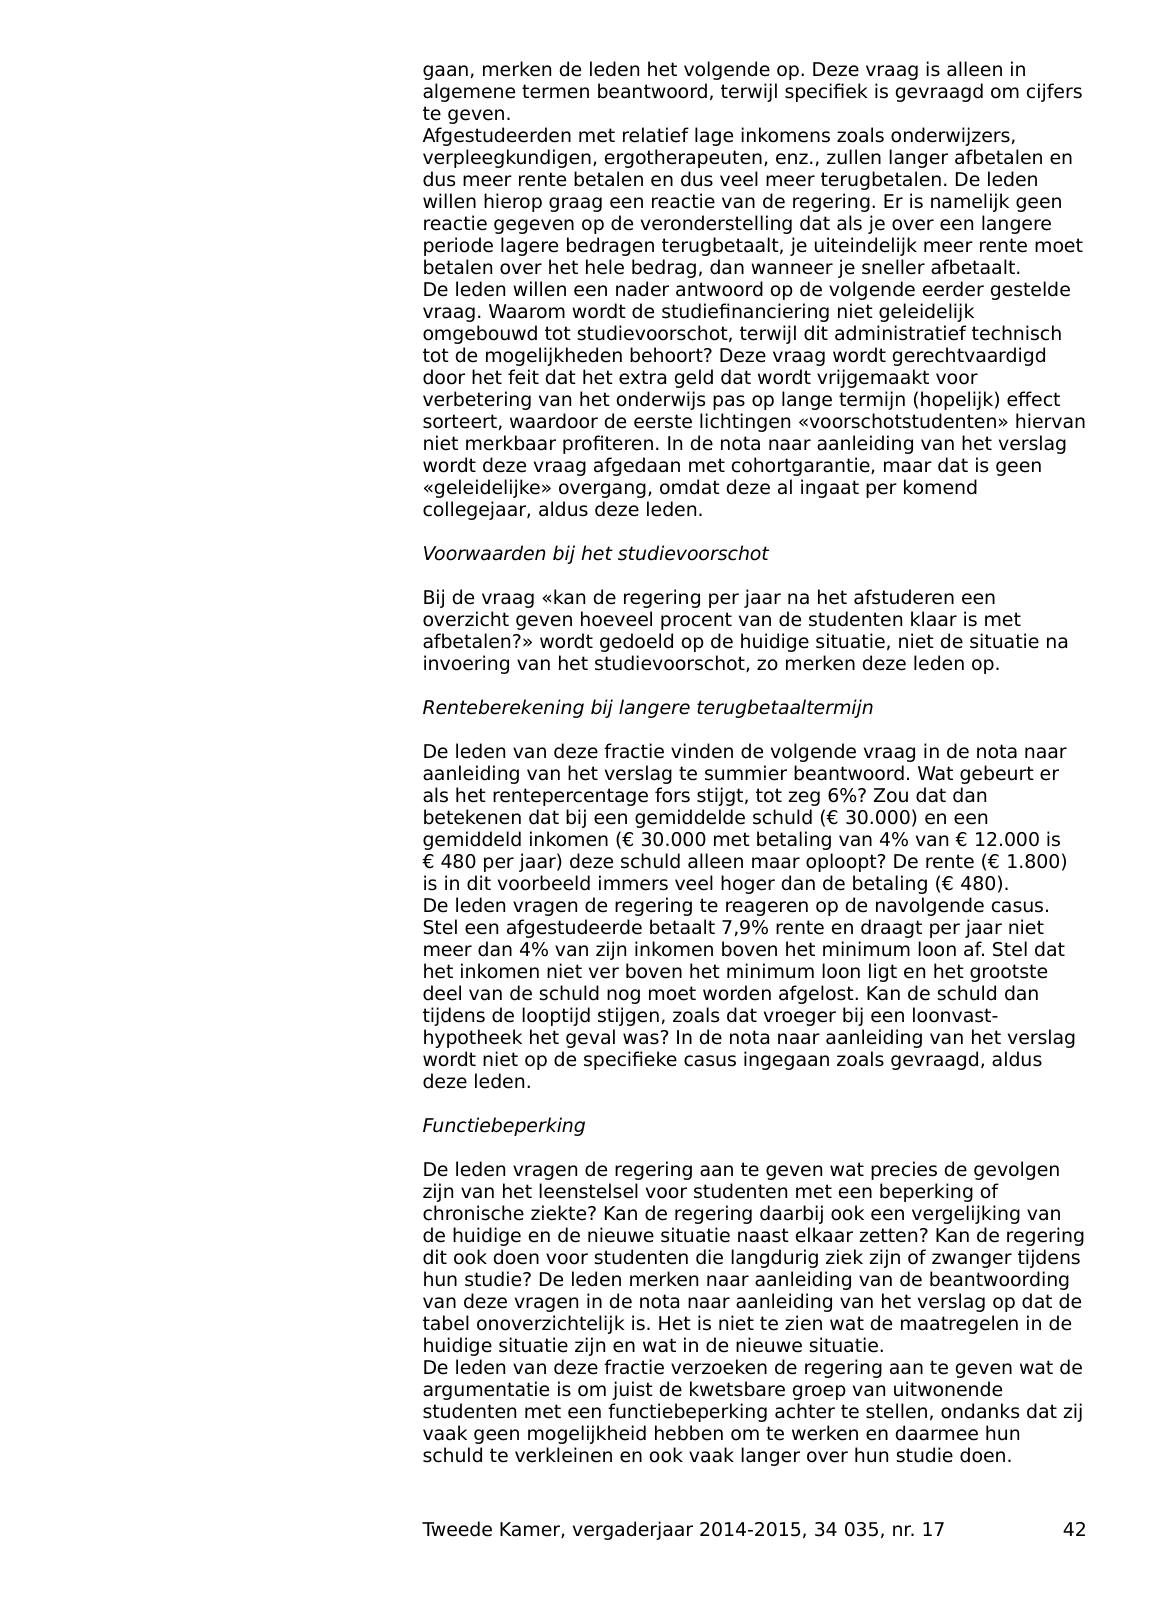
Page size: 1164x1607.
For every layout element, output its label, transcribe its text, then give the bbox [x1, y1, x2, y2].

text De leden van deze fractie vinden de volgende vraag in de nota naar aanleiding van het verslag te summier beantwoord. Wat gebeurt er als het rentepercentage fors stijgt, tot zeg 6%? Zou dat dan betekenen dat bij een gemiddelde schuld (€ 30.000) en een gemiddeld inkomen (€ 30.000 met betaling van 4% van € 12.000 is € 480 per jaar) deze schuld alleen maar oploopt? De rente (€ 1.800) is in dit voorbeeld immers veel hoger dan de betaling (€ 480). [422, 741, 1087, 895]
subtitle Renteberekening bij langere terugbetaaltermijn [422, 697, 1087, 719]
text Bij de vraag «kan de regering per jaar na het afstuderen een overzicht geven hoeveel procent van de studenten klaar is met afbetalen?» wordt gedoeld op de huidige situatie, niet de situatie na invoering van het studievoorschot, zo merken deze leden op. [422, 587, 1087, 675]
text De leden willen een nader antwoord op de volgende eerder gestelde vraag. Waarom wordt de studiefinanciering niet geleidelijk omgebouwd tot studievoorschot, terwijl dit administratief technisch tot de mogelijkheden behoort? Deze vraag wordt gerechtvaardigd door het feit dat het extra geld dat wordt vrijgemaakt voor verbetering van het onderwijs pas op lange termijn (hopelijk) effect sorteert, waardoor de eerste lichtingen «voorschotstudenten» hiervan niet merkbaar profiteren. In de nota naar aanleiding van het verslag wordt deze vraag afgedaan met cohortgarantie, maar dat is geen «geleidelijke» overgang, omdat deze al ingaat per komend collegejaar, aldus deze leden. [422, 279, 1087, 521]
text Afgestudeerden met relatief lage inkomens zoals onderwijzers, verpleegkundigen, ergotherapeuten, enz., zullen langer afbetalen en dus meer rente betalen en dus veel meer terugbetalen. De leden willen hierop graag een reactie van de regering. Er is namelijk geen reactie gegeven op de veronderstelling dat als je over een langere periode lagere bedragen terugbetaalt, je uiteindelijk meer rente moet betalen over het hele bedrag, dan wanneer je sneller afbetaalt. [422, 125, 1087, 279]
text De leden vragen de regering te reageren op de navolgende casus. Stel een afgestudeerde betaalt 7,9% rente en draagt per jaar niet meer dan 4% van zijn inkomen boven het minimum loon af. Stel dat het inkomen niet ver boven het minimum loon ligt en het grootste deel van de schuld nog moet worden afgelost. Kan de schuld dan tijdens de looptijd stijgen, zoals dat vroeger bij een loonvast-hypotheek het geval was? In de nota naar aanleiding van het verslag wordt niet op de specifieke casus ingegaan zoals gevraagd, aldus deze leden. [422, 895, 1087, 1093]
subtitle Voorwaarden bij het studievoorschot [422, 543, 1087, 565]
text De leden vragen de regering aan te geven wat precies de gevolgen zijn van het leenstelsel voor studenten met een beperking of chronische ziekte? Kan de regering daarbij ook een vergelijking van de huidige en de nieuwe situatie naast elkaar zetten? Kan de regering dit ook doen voor studenten die langdurig ziek zijn of zwanger tijdens hun studie? De leden merken naar aanleiding van de beantwoording van deze vragen in de nota naar aanleiding van het verslag op dat de tabel onoverzichtelijk is. Het is niet te zien wat de maatregelen in de huidige situatie zijn en wat in de nieuwe situatie. [422, 1159, 1087, 1357]
text De leden van deze fractie verzoeken de regering aan te geven wat de argumentatie is om juist de kwetsbare groep van uitwonende studenten met een functiebeperking achter te stellen, ondanks dat zij vaak geen mogelijkheid hebben om te werken en daarmee hun schuld te verkleinen en ook vaak langer over hun studie doen. [422, 1357, 1087, 1467]
subtitle Functiebeperking [422, 1115, 1087, 1137]
text gaan, merken de leden het volgende op. Deze vraag is alleen in algemene termen beantwoord, terwijl specifiek is gevraagd om cijfers te geven. [422, 59, 1087, 125]
